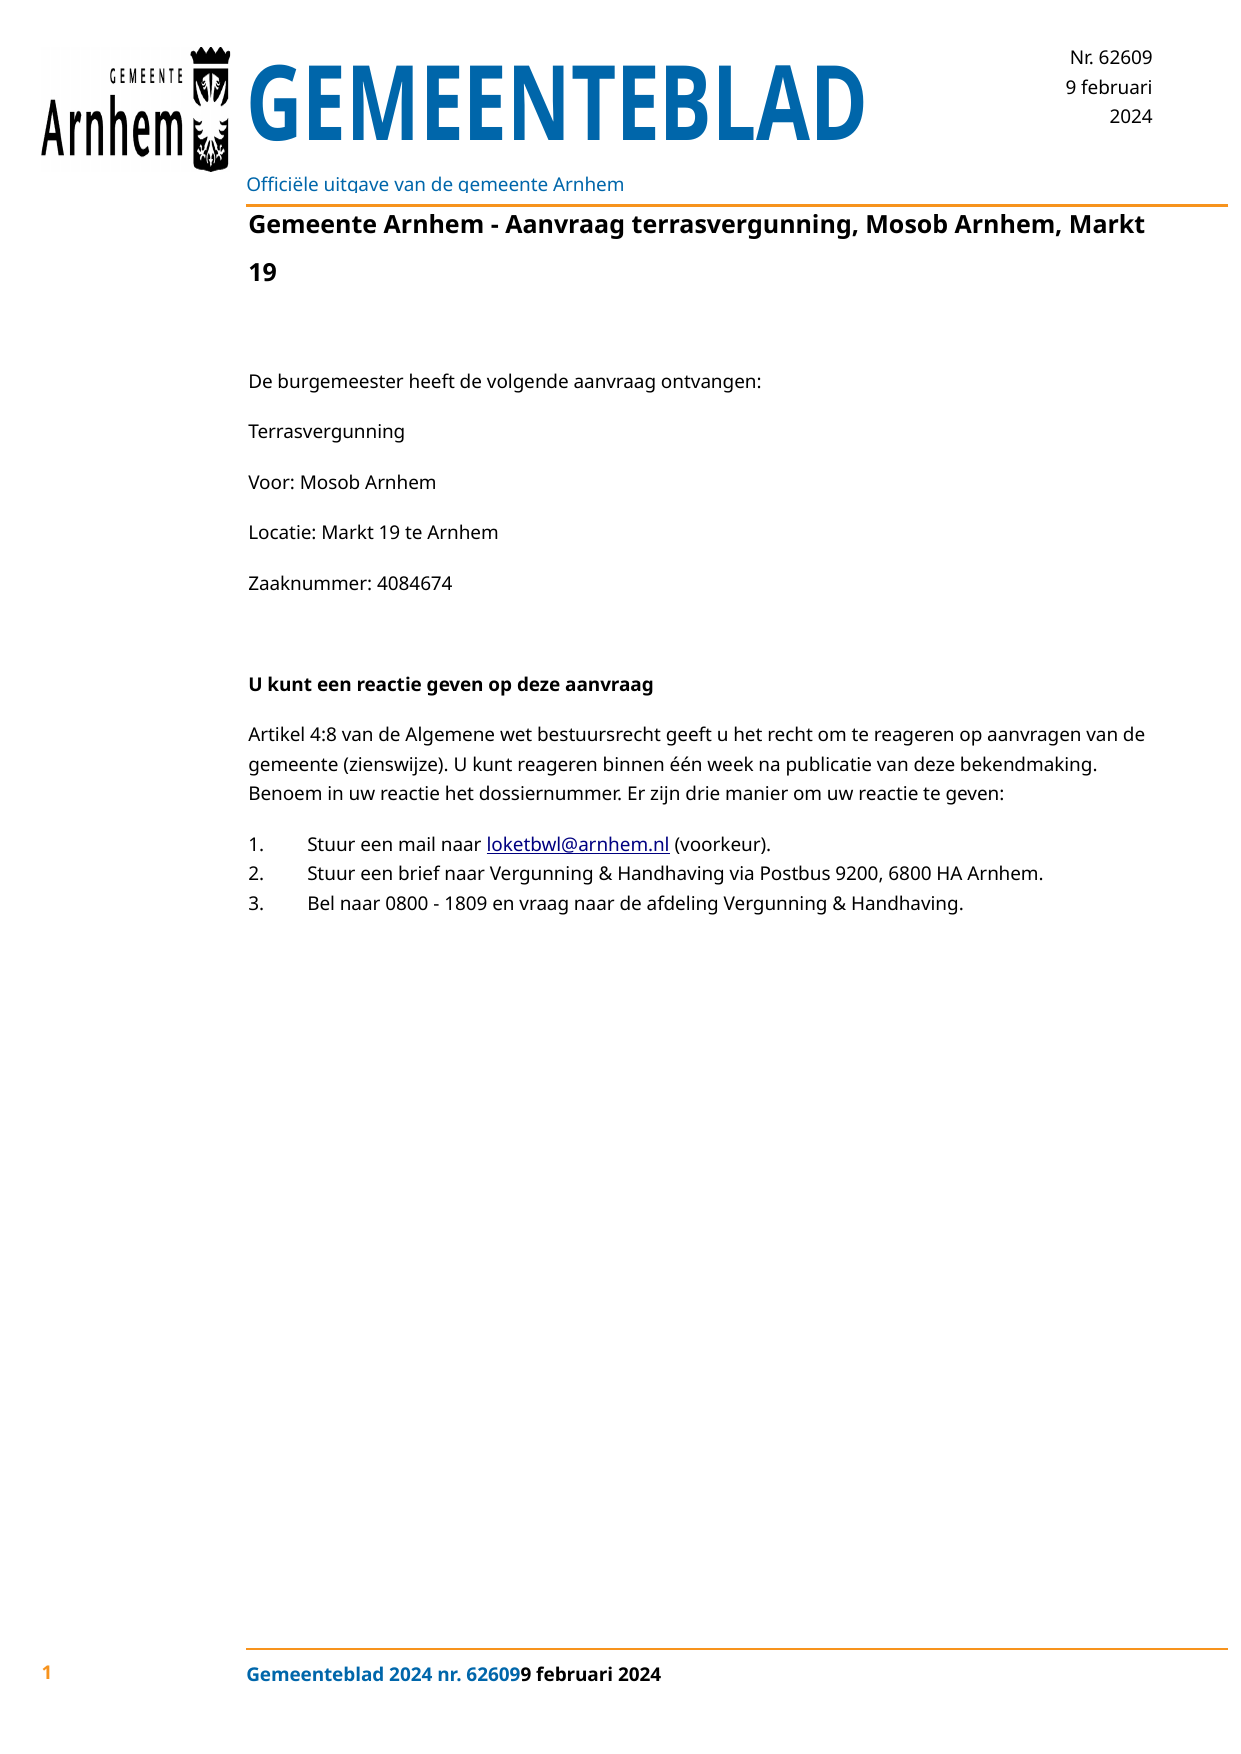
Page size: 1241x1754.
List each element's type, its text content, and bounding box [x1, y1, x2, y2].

list Bel naar 0800 - 1809 en vraag naar de afdeling Vergunning & Handhaving. [248, 890, 1152, 916]
text De burgemeester heeft de volgende aanvraag ontvangen: [248, 368, 1152, 394]
text U kunt een reactie geven op deze aanvraag [248, 671, 1152, 697]
list Stuur een brief naar Vergunning & Handhaving via Postbus 9200, 6800 HA Arnhem. [248, 860, 1152, 886]
text Locatie: Markt 19 te Arnhem [248, 519, 1152, 545]
text Zaaknummer: 4084674 [248, 570, 1152, 596]
text Terrasvergunning [248, 419, 1152, 444]
text Voor: Mosob Arnhem [248, 469, 1152, 495]
picture [41, 47, 231, 172]
text Artikel 4:8 van de Algemene wet bestuursrecht geeft u het recht om te reageren op aanvragen van de gemeente (zienswijze). U kunt reageren binnen één week na publicatie van deze bekendmaking. Benoem in uw reactie het dossiernummer. Er zijn drie manier om uw reactie te geven: [248, 721, 1152, 806]
text Gemeente Arnhem - Aanvraag terrasvergunning, Mosob Arnhem, Markt 19 [248, 207, 1152, 288]
list Stuur een mail naar loketbwl@arnhem.nl (voorkeur). [248, 831, 1152, 857]
